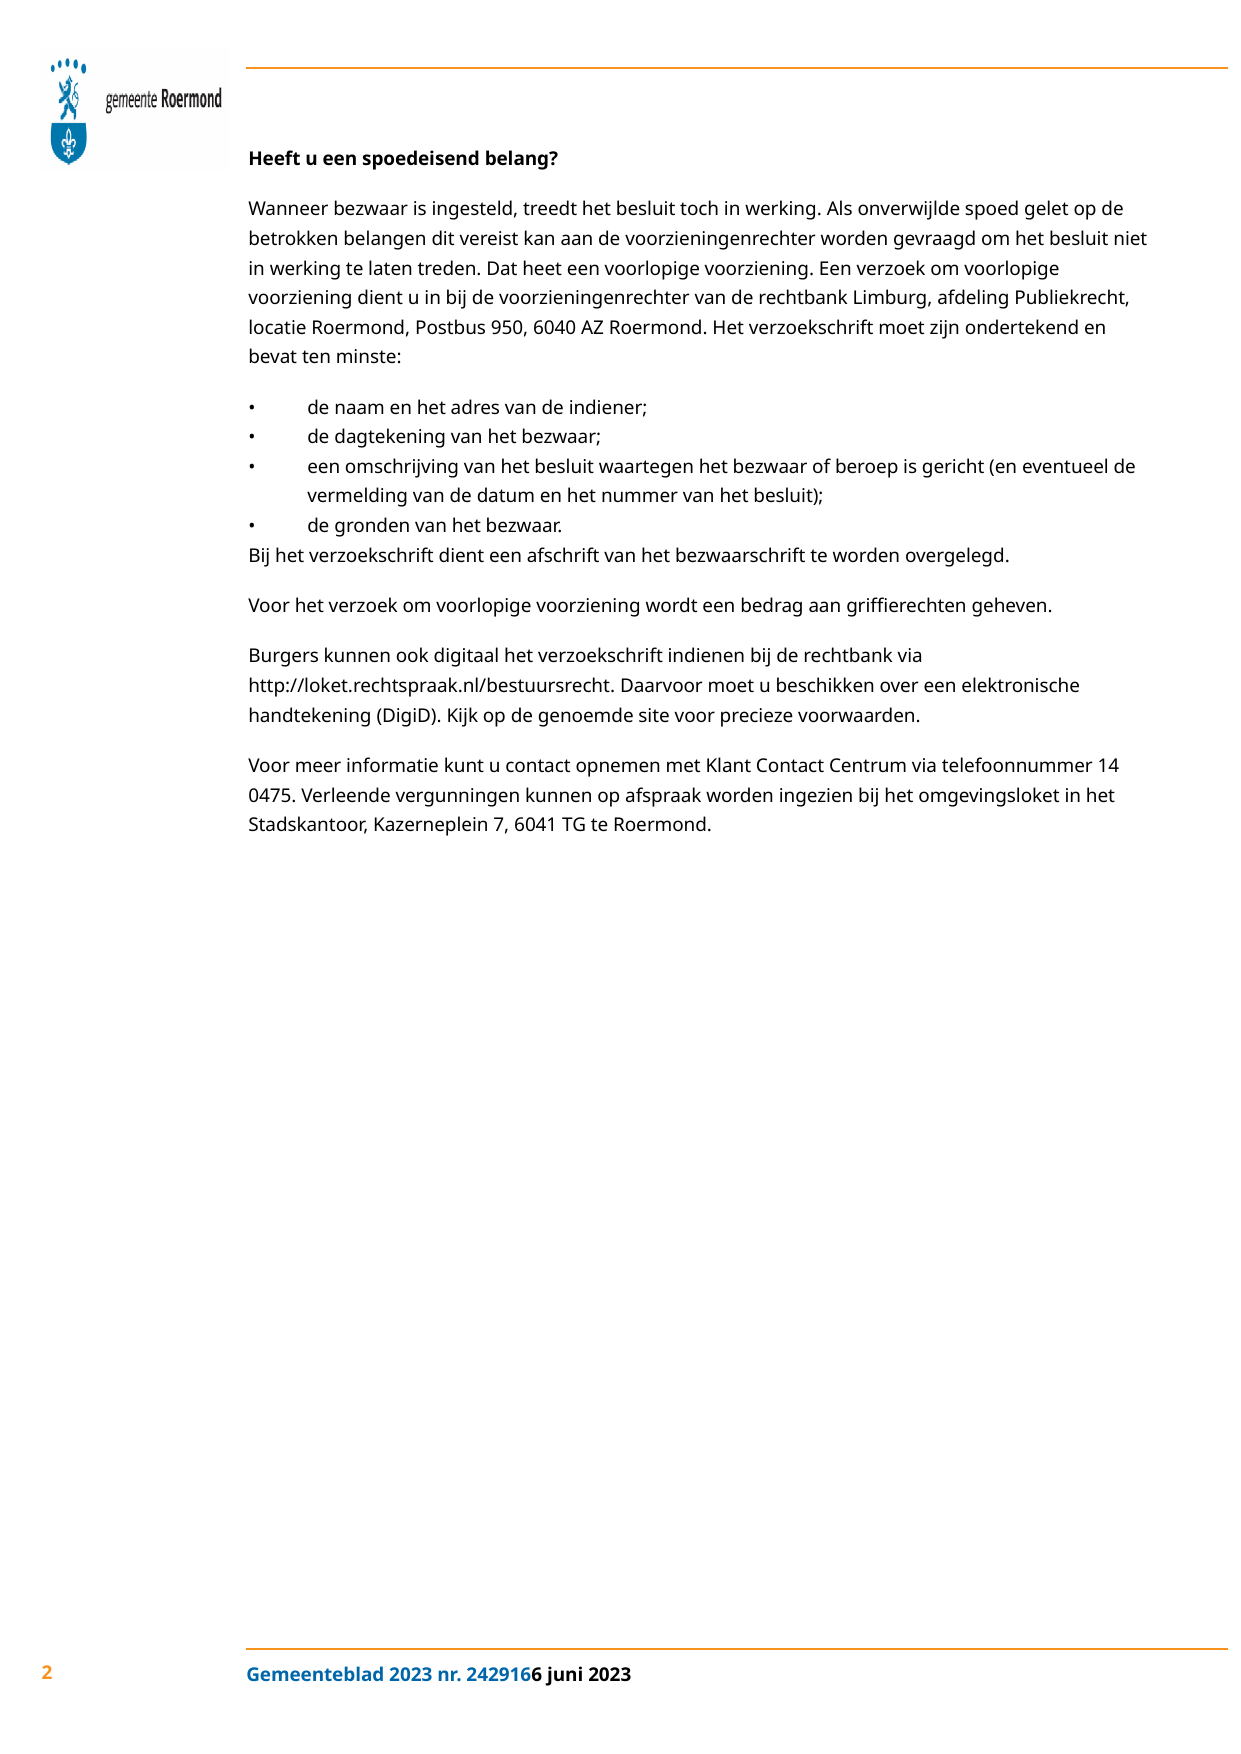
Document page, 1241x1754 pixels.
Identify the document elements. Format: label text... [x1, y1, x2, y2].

list een omschrijving van het besluit waartegen het bezwaar of beroep is gericht (en eventueel de vermelding van de datum en het nummer van het besluit); [248, 453, 1152, 508]
text Heeft u een spoedeisend belang? [248, 145, 1152, 171]
text Bij het verzoekschrift dient een afschrift van het bezwaarschrift te worden overgelegd. [248, 542, 1152, 568]
text Burgers kunnen ook digitaal het verzoekschrift indienen bij de rechtbank via http://loket.rechtspraak.nl/bestuursrecht. Daarvoor moet u beschikken over een elektronische handtekening (DigiD). Kijk op de genoemde site voor precieze voorwaarden. [248, 643, 1152, 728]
text Wanneer bezwaar is ingesteld, treedt het besluit toch in werking. Als onverwijlde spoed gelet op de betrokken belangen dit vereist kan aan de voorzieningenrechter worden gevraagd om het besluit niet in werking te laten treden. Dat heet een voorlopige voorziening. Een verzoek om voorlopige voorziening dient u in bij de voorzieningenrechter van de rechtbank Limburg, afdeling Publiekrecht, locatie Roermond, Postbus 950, 6040 AZ Roermond. Het verzoekschrift moet zijn ondertekend en bevat ten minste: [248, 196, 1152, 369]
list de dagtekening van het bezwaar; [248, 423, 1152, 449]
picture [41, 47, 231, 172]
list de naam en het adres van de indiener; [248, 394, 1152, 420]
text Voor meer informatie kunt u contact opnemen met Klant Contact Centrum via telefoonnummer 14 0475. Verleende vergunningen kunnen op afspraak worden ingezien bij het omgevingsloket in het Stadskantoor, Kazerneplein 7, 6041 TG te Roermond. [248, 752, 1152, 837]
list de gronden van het bezwaar. [248, 512, 1152, 538]
text Voor het verzoek om voorlopige voorziening wordt een bedrag aan griffierechten geheven. [248, 592, 1152, 618]
